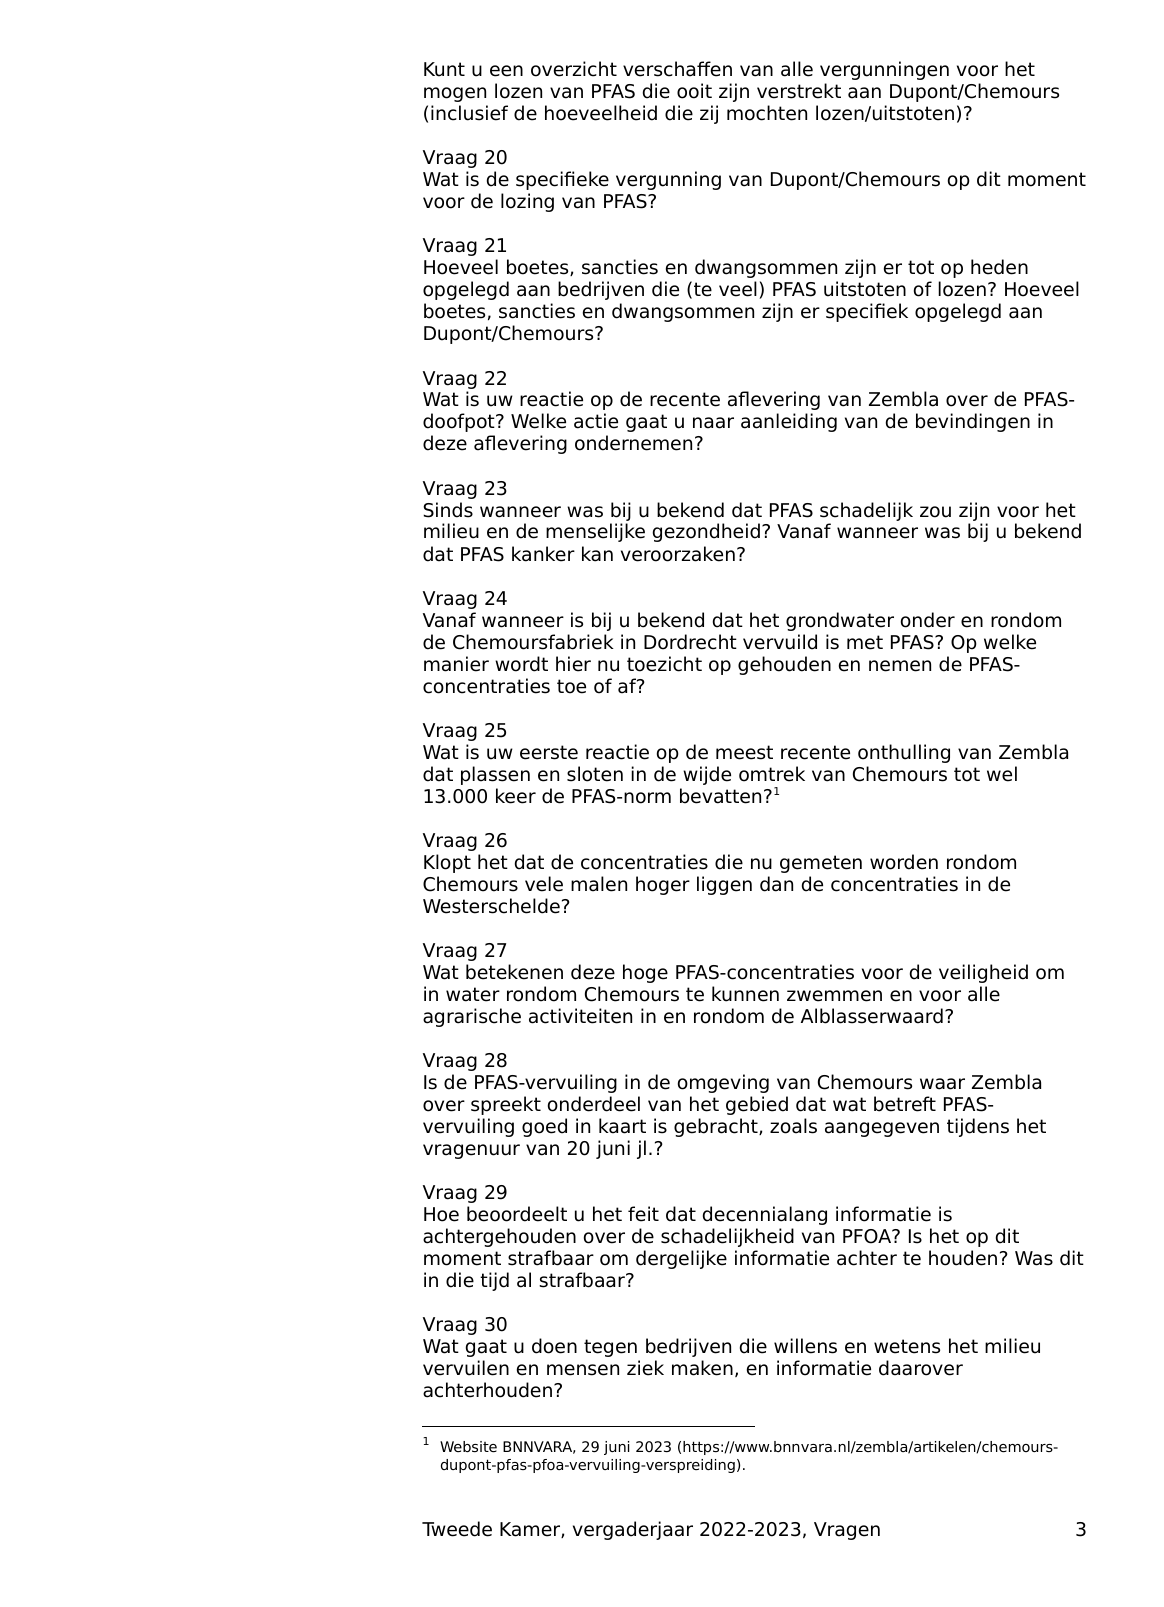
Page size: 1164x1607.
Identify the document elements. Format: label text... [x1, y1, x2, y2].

text Kunt u een overzicht verschaffen van alle vergunningen voor het mogen lozen van PFAS die ooit zijn verstrekt aan Dupont/Chemours (inclusief de hoeveelheid die zij mochten lozen/uitstoten)? [422, 59, 1087, 125]
text Hoe beoordeelt u het feit dat decennialang informatie is achtergehouden over de schadelijkheid van PFOA? Is het op dit moment strafbaar om dergelijke informatie achter te houden? Was dit in die tijd al strafbaar? [422, 1204, 1087, 1292]
text Website BNNVARA, 29 juni 2023 (https://www.bnnvara.nl/zembla/artikelen/chemours-dupont-pfas-pfoa-vervuiling-verspreiding). [422, 1435, 1087, 1474]
text Vraag 23 [422, 477, 1087, 499]
text Is de PFAS-vervuiling in de omgeving van Chemours waar Zembla over spreekt onderdeel van het gebied dat wat betreft PFAS-vervuiling goed in kaart is gebracht, zoals aangegeven tijdens het vragenuur van 20 juni jl.? [422, 1072, 1087, 1160]
text Hoeveel boetes, sancties en dwangsommen zijn er tot op heden opgelegd aan bedrijven die (te veel) PFAS uitstoten of lozen? Hoeveel boetes, sancties en dwangsommen zijn er specifiek opgelegd aan Dupont/Chemours? [422, 257, 1087, 345]
text Sinds wanneer was bij u bekend dat PFAS schadelijk zou zijn voor het milieu en de menselijke gezondheid? Vanaf wanneer was bij u bekend dat PFAS kanker kan veroorzaken? [422, 499, 1087, 565]
text Vraag 25 [422, 720, 1087, 742]
text Wat is uw eerste reactie op de meest recente onthulling van Zembla dat plassen en sloten in de wijde omtrek van Chemours tot wel 13.000 keer de PFAS-norm bevatten? [422, 742, 1087, 808]
text Wat is uw reactie op de recente aflevering van Zembla over de PFAS-doofpot? Welke actie gaat u naar aanleiding van de bevindingen in deze aflevering ondernemen? [422, 389, 1087, 455]
text Vraag 27 [422, 940, 1087, 962]
text Klopt het dat de concentraties die nu gemeten worden rondom Chemours vele malen hoger liggen dan de concentraties in de Westerschelde? [422, 852, 1087, 918]
text Vraag 30 [422, 1314, 1087, 1336]
text Vraag 20 [422, 147, 1087, 169]
text Vraag 21 [422, 235, 1087, 257]
text Vraag 22 [422, 367, 1087, 389]
text Wat betekenen deze hoge PFAS-concentraties voor de veiligheid om in water rondom Chemours te kunnen zwemmen en voor alle agrarische activiteiten in en rondom de Alblasserwaard? [422, 962, 1087, 1028]
text Wat gaat u doen tegen bedrijven die willens en wetens het milieu vervuilen en mensen ziek maken, en informatie daarover achterhouden? [422, 1336, 1087, 1402]
text Wat is de specifieke vergunning van Dupont/Chemours op dit moment voor de lozing van PFAS? [422, 169, 1087, 213]
text Vanaf wanneer is bij u bekend dat het grondwater onder en rondom de Chemoursfabriek in Dordrecht vervuild is met PFAS? Op welke manier wordt hier nu toezicht op gehouden en nemen de PFAS-concentraties toe of af? [422, 609, 1087, 697]
text Vraag 24 [422, 588, 1087, 609]
text Vraag 28 [422, 1050, 1087, 1072]
text Vraag 29 [422, 1182, 1087, 1204]
text Vraag 26 [422, 830, 1087, 852]
